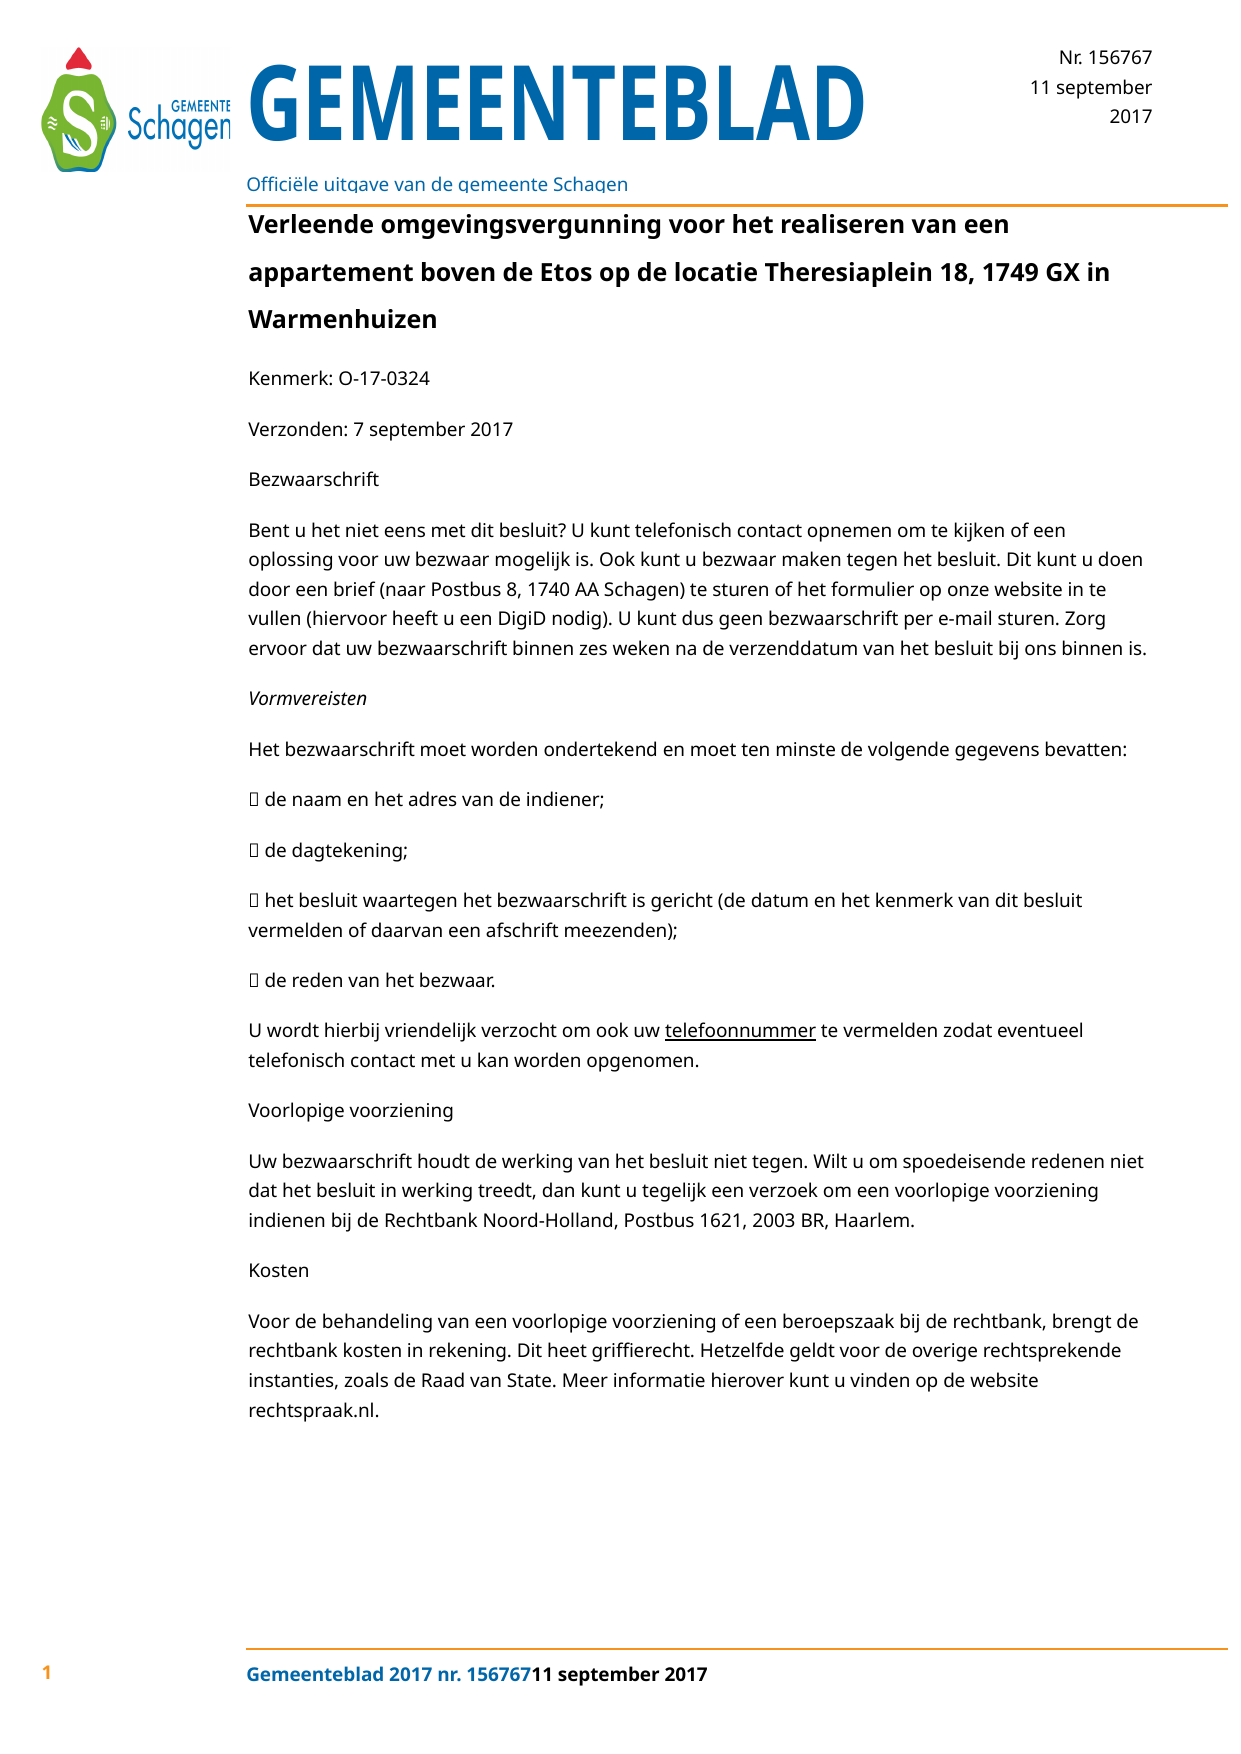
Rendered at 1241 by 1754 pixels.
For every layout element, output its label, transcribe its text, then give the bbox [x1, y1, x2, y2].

text Uw bezwaarschrift houdt de werking van het besluit niet tegen. Wilt u om spoedeisende redenen niet dat het besluit in werking treedt, dan kunt u tegelijk een verzoek om een voorlopige voorziening indienen bij de Rechtbank Noord-Holland, Postbus 1621, 2003 BR, Haarlem. [248, 1148, 1152, 1233]
text Bezwaarschrift [248, 466, 1152, 492]
text Vormvereisten [248, 686, 1152, 711]
text  het besluit waartegen het bezwaarschrift is gericht (de datum en het kenmerk van dit besluit vermelden of daarvan een afschrift meezenden); [248, 887, 1152, 942]
text Bent u het niet eens met dit besluit? U kunt telefonisch contact opnemen om te kijken of een oplossing voor uw bezwaar mogelijk is. Ook kunt u bezwaar maken tegen het besluit. Dit kunt u doen door een brief (naar Postbus 8, 1740 AA Schagen) te sturen of het formulier op onze website in te vullen (hiervoor heeft u een DigiD nodig). U kunt dus geen bezwaarschrift per e-mail sturen. Zorg ervoor dat uw bezwaarschrift binnen zes weken na de verzenddatum van het besluit bij ons binnen is. [248, 517, 1152, 661]
text Verleende omgevingsvergunning voor het realiseren van een appartement boven de Etos op de locatie Theresiaplein 18, 1749 GX in Warmenhuizen [248, 207, 1152, 336]
text  de reden van het bezwaar. [248, 967, 1152, 993]
text Kosten [248, 1258, 1152, 1283]
text  de dagtekening; [248, 837, 1152, 862]
picture [41, 47, 231, 172]
text U wordt hierbij vriendelijk verzocht om ook uw telefoonnummer te vermelden zodat eventueel telefonisch contact met u kan worden opgenomen. [248, 1018, 1152, 1073]
text Voor de behandeling van een voorlopige voorziening of een beroepszaak bij de rechtbank, brengt de rechtbank kosten in rekening. Dit heet griffierecht. Hetzelfde geldt voor de overige rechtsprekende instanties, zoals de Raad van State. Meer informatie hierover kunt u vinden op de website rechtspraak.nl. [248, 1308, 1152, 1422]
text Het bezwaarschrift moet worden ondertekend en moet ten minste de volgende gegevens bevatten: [248, 736, 1152, 762]
text  de naam en het adres van de indiener; [248, 786, 1152, 812]
text Kenmerk: O-17-0324 [248, 366, 1152, 391]
text Verzonden: 7 september 2017 [248, 416, 1152, 442]
text Voorlopige voorziening [248, 1098, 1152, 1123]
